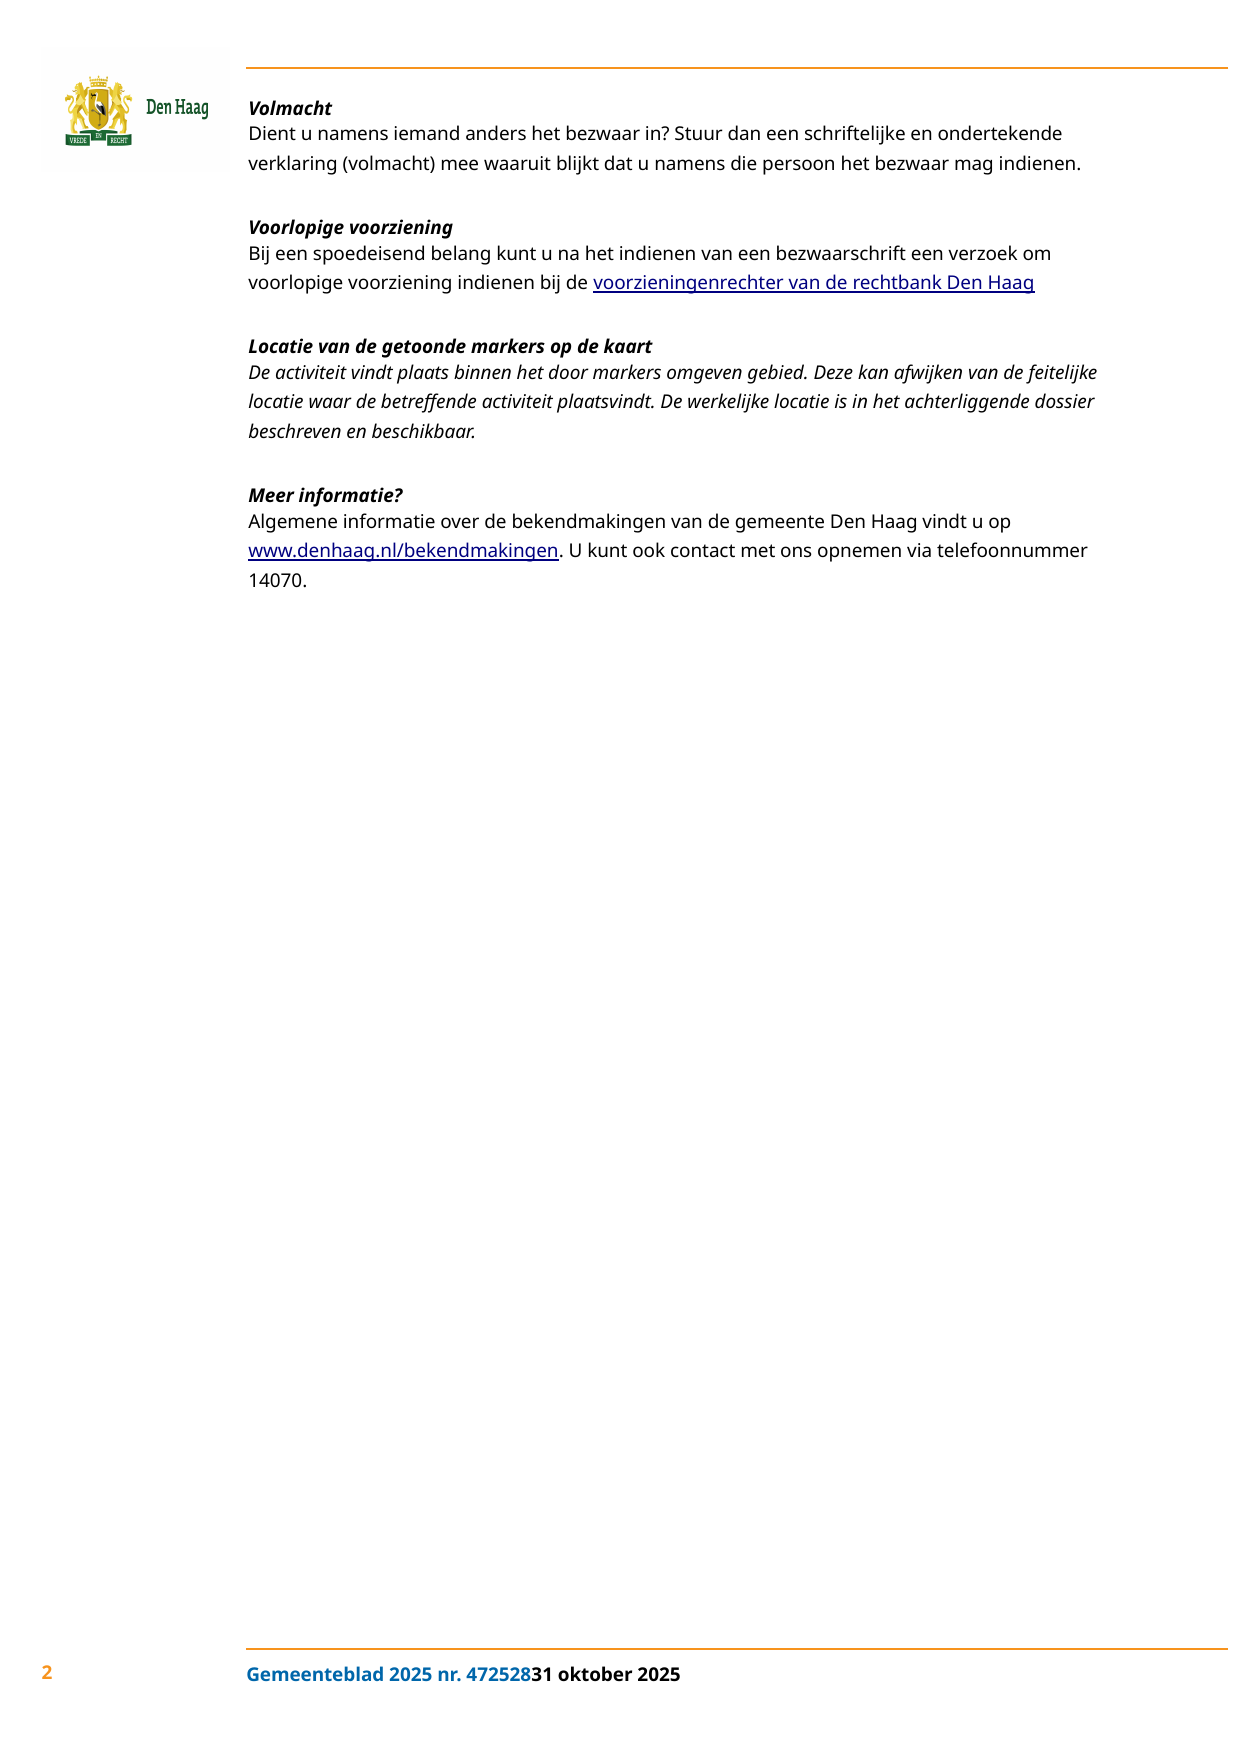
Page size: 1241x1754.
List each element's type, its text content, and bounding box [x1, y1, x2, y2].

text De activiteit vindt plaats binnen het door markers omgeven gebied. Deze kan afwijken van de feitelijke locatie waar de betreffende activiteit plaatsvindt. De werkelijke locatie is in het achterliggende dossier beschreven en beschikbaar. [248, 359, 1152, 444]
text Dient u namens iemand anders het bezwaar in? Stuur dan een schriftelijke en ondertekende verklaring (volmacht) mee waaruit blijkt dat u namens die persoon het bezwaar mag indienen. [248, 121, 1152, 176]
text Voorlopige voorziening [248, 214, 1152, 240]
picture [41, 47, 231, 172]
text Algemene informatie over de bekendmakingen van de gemeente Den Haag vindt u op www.denhaag.nl/bekendmakingen. U kunt ook contact met ons opnemen via telefoonnummer 14070. [248, 508, 1152, 593]
text Volmacht [248, 95, 1152, 121]
text Meer informatie? [248, 482, 1152, 508]
text Locatie van de getoonde markers op de kaart [248, 333, 1152, 359]
text Bij een spoedeisend belang kunt u na het indienen van een bezwaarschrift een verzoek om voorlopige voorziening indienen bij de voorzieningenrechter van de rechtbank Den Haag [248, 240, 1152, 295]
